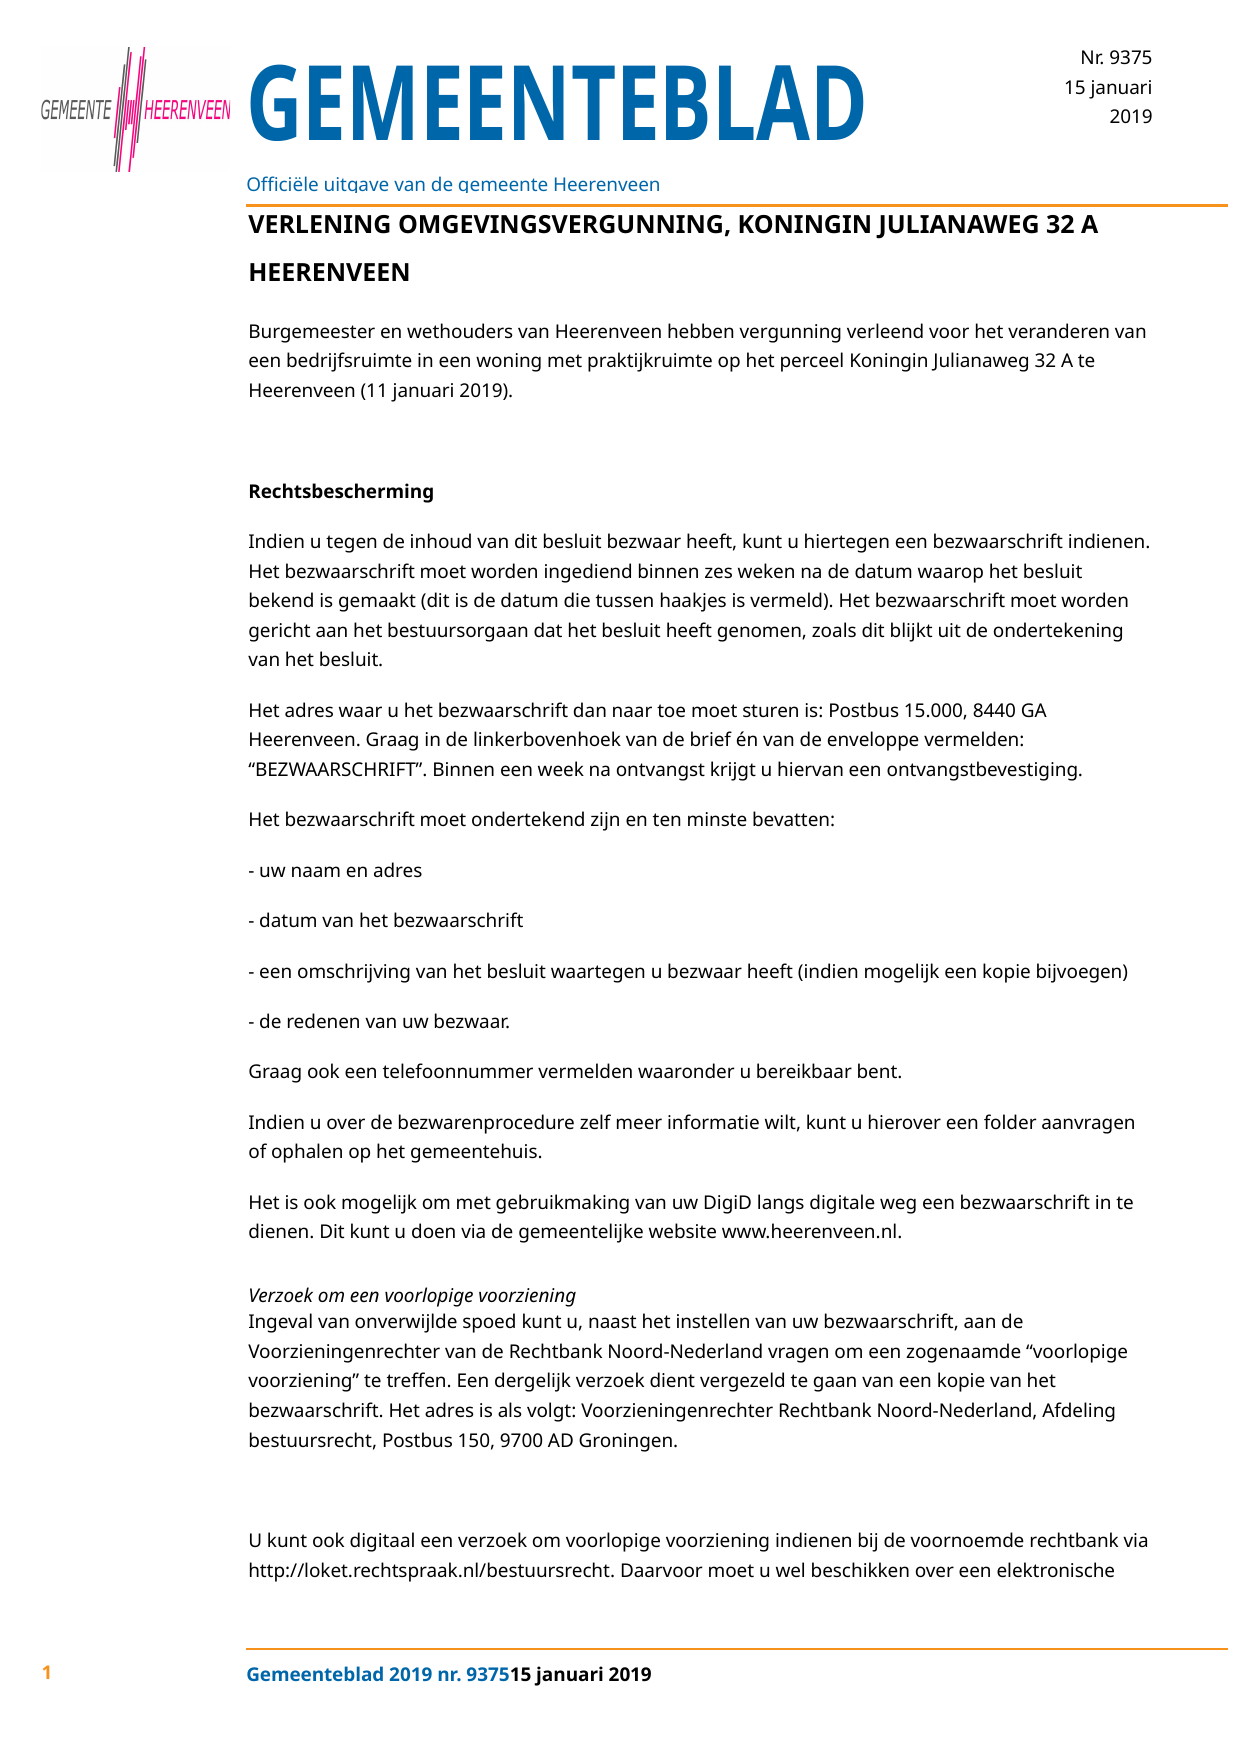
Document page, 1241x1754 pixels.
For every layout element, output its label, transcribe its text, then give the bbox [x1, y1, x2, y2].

text - uw naam en adres [248, 857, 1152, 883]
text - datum van het bezwaarschrift [248, 907, 1152, 933]
text Graag ook een telefoonnummer vermelden waaronder u bereikbaar bent. [248, 1059, 1152, 1084]
text - een omschrijving van het besluit waartegen u bezwaar heeft (indien mogelijk een kopie bijvoegen) [248, 958, 1152, 984]
text Rechtsbescherming [248, 478, 1152, 504]
text Indien u tegen de inhoud van dit besluit bezwaar heeft, kunt u hiertegen een bezwaarschrift indienen. Het bezwaarschrift moet worden ingediend binnen zes weken na de datum waarop het besluit bekend is gemaakt (dit is de datum die tussen haakjes is vermeld). Het bezwaarschrift moet worden gericht aan het bestuursorgaan dat het besluit heeft genomen, zoals dit blijkt uit de ondertekening van het besluit. [248, 528, 1152, 672]
text VERLENING OMGEVINGSVERGUNNING, KONINGIN JULIANAWEG 32 A HEERENVEEN [248, 207, 1152, 288]
picture [41, 47, 231, 172]
text Burgemeester en wethouders van Heerenveen hebben vergunning verleend voor het veranderen van een bedrijfsruimte in een woning met praktijkruimte op het perceel Koningin Julianaweg 32 A te Heerenveen (11 januari 2019). [248, 318, 1152, 403]
text Het bezwaarschrift moet ondertekend zijn en ten minste bevatten: [248, 807, 1152, 832]
text Indien u over de bezwarenprocedure zelf meer informatie wilt, kunt u hierover een folder aanvragen of ophalen op het gemeentehuis. [248, 1109, 1152, 1164]
text Het adres waar u het bezwaarschrift dan naar toe moet sturen is: Postbus 15.000, 8440 GA Heerenveen. Graag in de linkerbovenhoek van de brief én van de enveloppe vermelden: “BEZWAARSCHRIFT”. Binnen een week na ontvangst krijgt u hiervan een ontvangstbevestiging. [248, 697, 1152, 782]
text Ingeval van onverwijlde spoed kunt u, naast het instellen van uw bezwaarschrift, aan de Voorzieningenrechter van de Rechtbank Noord-Nederland vragen om een zogenaamde “voorlopige voorziening” te treffen. Een dergelijk verzoek dient vergezeld te gaan van een kopie van het bezwaarschrift. Het adres is als volgt: Voorzieningenrechter Rechtbank Noord-Nederland, Afdeling bestuursrecht, Postbus 150, 9700 AD Groningen. [248, 1308, 1152, 1452]
text - de redenen van uw bezwaar. [248, 1008, 1152, 1034]
text U kunt ook digitaal een verzoek om voorlopige voorziening indienen bij de voornoemde rechtbank via http://loket.rechtspraak.nl/bestuursrecht. Daarvoor moet u wel beschikken over een elektronische [248, 1528, 1152, 1583]
text Verzoek om een voorlopige voorziening [248, 1283, 1152, 1308]
text Het is ook mogelijk om met gebruikmaking van uw DigiD langs digitale weg een bezwaarschrift in te dienen. Dit kunt u doen via de gemeentelijke website www.heerenveen.nl. [248, 1189, 1152, 1244]
